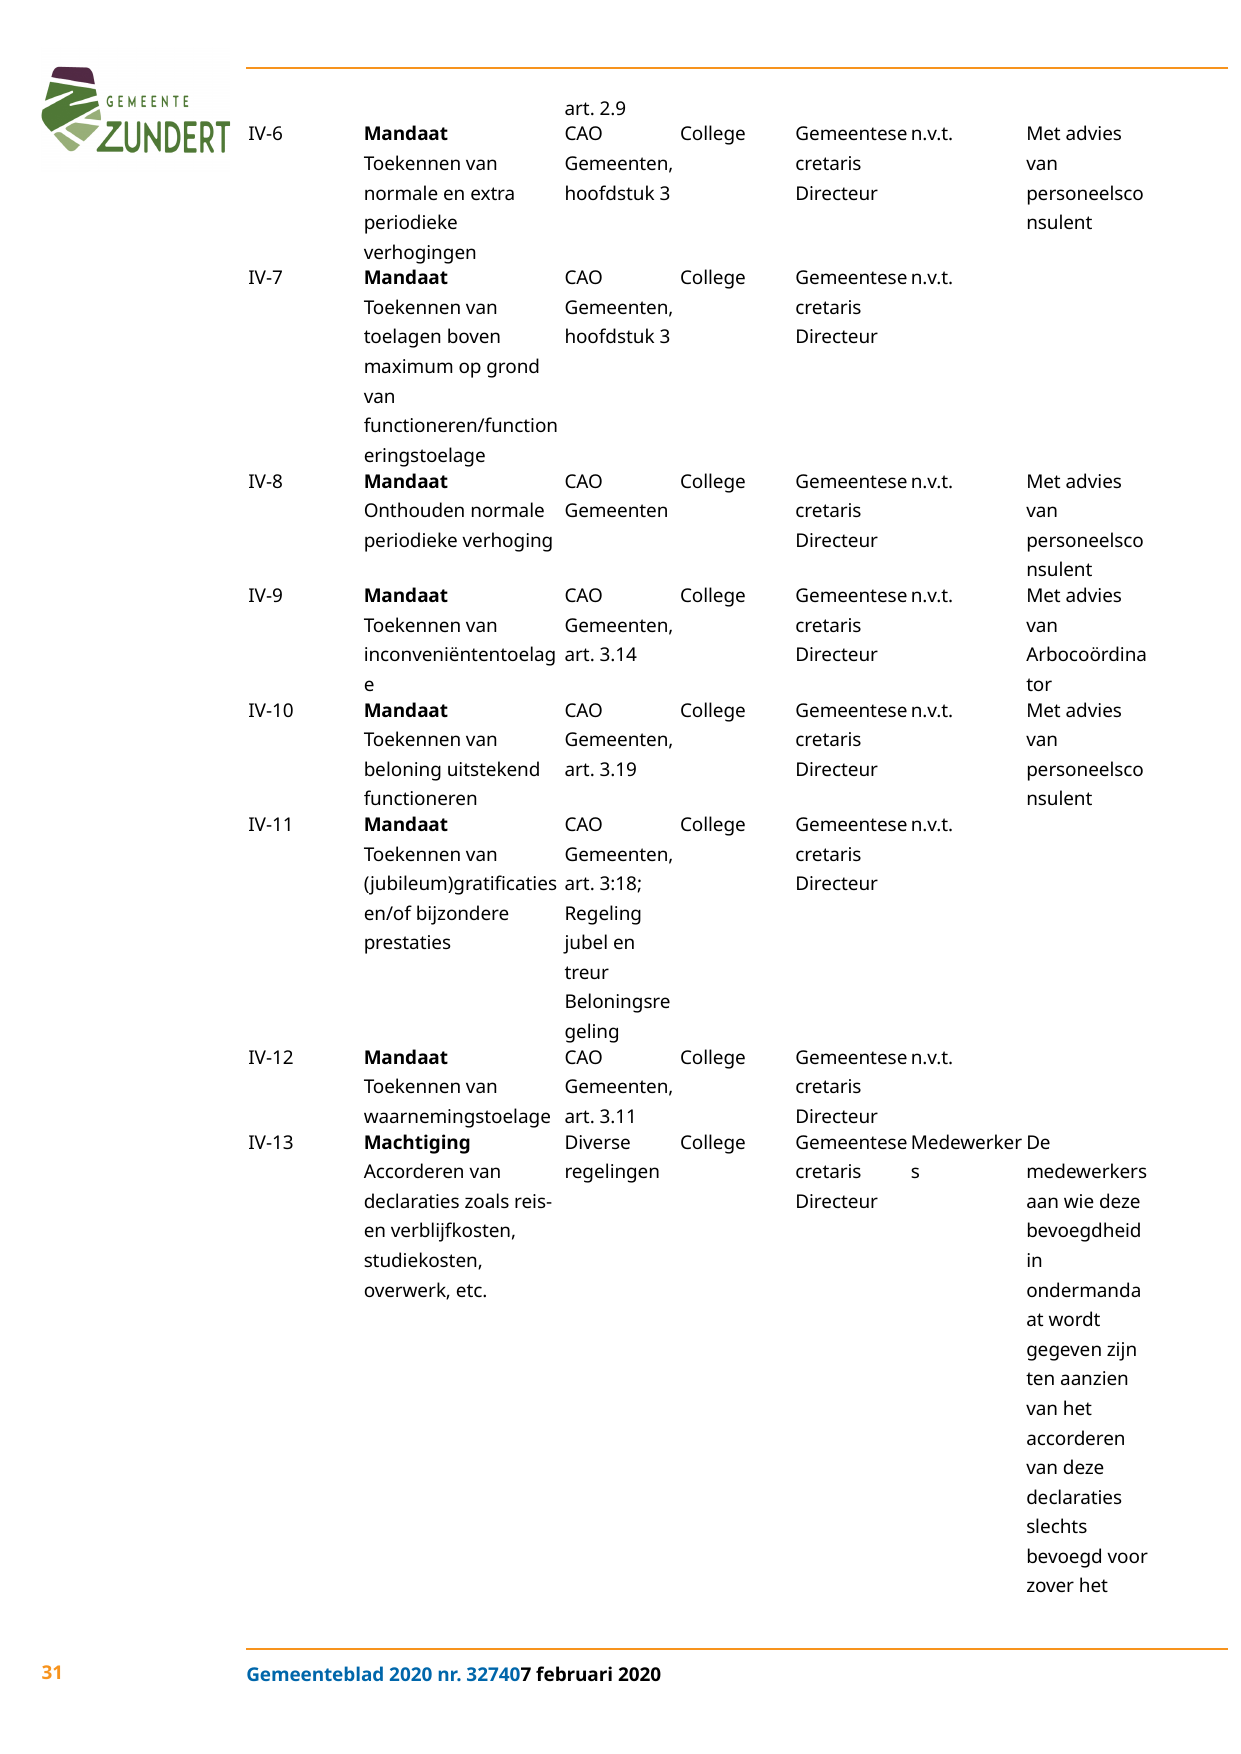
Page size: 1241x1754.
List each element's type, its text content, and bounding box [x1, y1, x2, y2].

table_cell College [680, 811, 795, 1044]
table_cell CAO Gemeenten, art. 3.11 [564, 1044, 680, 1129]
table_cell College [680, 265, 795, 468]
table_cell Gemeentesecretaris Directeur [795, 1129, 911, 1598]
table_cell CAO Gemeenten [564, 468, 680, 582]
table_cell IV-7 [248, 265, 363, 468]
table_cell n.v.t. [911, 1044, 1026, 1129]
table_cell College [680, 468, 795, 582]
table_cell Gemeentesecretaris Directeur [795, 468, 911, 582]
table_cell Gemeentesecretaris Directeur [795, 265, 911, 468]
table_cell Gemeentesecretaris Directeur [795, 697, 911, 811]
table_cell CAO Gemeenten, art. 3:18; Regeling jubel en treur Beloningsregeling [564, 811, 680, 1044]
table_cell Gemeentesecretaris Directeur [795, 121, 911, 264]
table_cell [911, 95, 1026, 121]
table_cell n.v.t. [911, 697, 1026, 811]
table_cell [680, 95, 795, 121]
table_cell Diverse regelingen [564, 1129, 680, 1598]
table_cell Machtiging Accorderen van declaraties zoals reis- en verblijfkosten, studiekosten, overwerk, etc. [364, 1129, 564, 1598]
table_cell n.v.t. [911, 811, 1026, 1044]
table_cell IV-12 [248, 1044, 363, 1129]
table_cell Met advies van Arbocoördinator [1026, 582, 1152, 697]
table_cell art. 2.9 [564, 95, 680, 121]
table_cell n.v.t. [911, 468, 1026, 582]
table_cell IV-9 [248, 582, 363, 697]
table_cell n.v.t. [911, 265, 1026, 468]
table_cell College [680, 121, 795, 264]
table_cell Met advies van personeelsconsulent [1026, 697, 1152, 811]
table_cell Gemeentesecretaris Directeur [795, 811, 911, 1044]
table_cell Medewerkers [911, 1129, 1026, 1598]
table_cell [364, 95, 564, 121]
table_cell IV-10 [248, 697, 363, 811]
table_cell CAO Gemeenten, hoofdstuk 3 [564, 121, 680, 264]
table_cell CAO Gemeenten, art. 3.19 [564, 697, 680, 811]
table_cell IV-11 [248, 811, 363, 1044]
table_cell IV-13 [248, 1129, 363, 1598]
table_cell IV-8 [248, 468, 363, 582]
table_cell College [680, 1129, 795, 1598]
table_cell [1026, 1044, 1152, 1129]
table_cell College [680, 582, 795, 697]
table_cell [248, 95, 363, 121]
table_cell [1026, 265, 1152, 468]
table_cell n.v.t. [911, 582, 1026, 697]
table_cell Mandaat Toekennen van beloning uitstekend functioneren [364, 697, 564, 811]
table_cell [1026, 95, 1152, 121]
table_cell De medewerkers aan wie deze bevoegdheid in ondermandaat wordt gegeven zijn ten aanzien van het accorderen van deze declaraties slechts bevoegd voor zover het [1026, 1129, 1152, 1598]
table_cell Mandaat Toekennen van toelagen boven maximum op grond van functioneren/functioneringstoelage [364, 265, 564, 468]
table_cell [1026, 811, 1152, 1044]
table_cell Gemeentesecretaris Directeur [795, 582, 911, 697]
table_cell College [680, 697, 795, 811]
table_cell CAO Gemeenten, hoofdstuk 3 [564, 265, 680, 468]
table_cell [795, 95, 911, 121]
table_cell Mandaat Toekennen van inconveniëntentoelage [364, 582, 564, 697]
picture [41, 47, 231, 172]
table_cell Mandaat Onthouden normale periodieke verhoging [364, 468, 564, 582]
table_cell n.v.t. [911, 121, 1026, 264]
table_cell Gemeentesecretaris Directeur [795, 1044, 911, 1129]
table_cell Met advies van personeelsconsulent [1026, 468, 1152, 582]
table_cell IV-6 [248, 121, 363, 264]
table_cell CAO Gemeenten, art. 3.14 [564, 582, 680, 697]
table_cell Mandaat Toekennen van waarnemingstoelage [364, 1044, 564, 1129]
table_cell College [680, 1044, 795, 1129]
table_cell Mandaat Toekennen van normale en extra periodieke verhogingen [364, 121, 564, 264]
table_cell Met advies van personeelsconsulent [1026, 121, 1152, 264]
table_cell Mandaat Toekennen van (jubileum)gratificaties en/of bijzondere prestaties [364, 811, 564, 1044]
